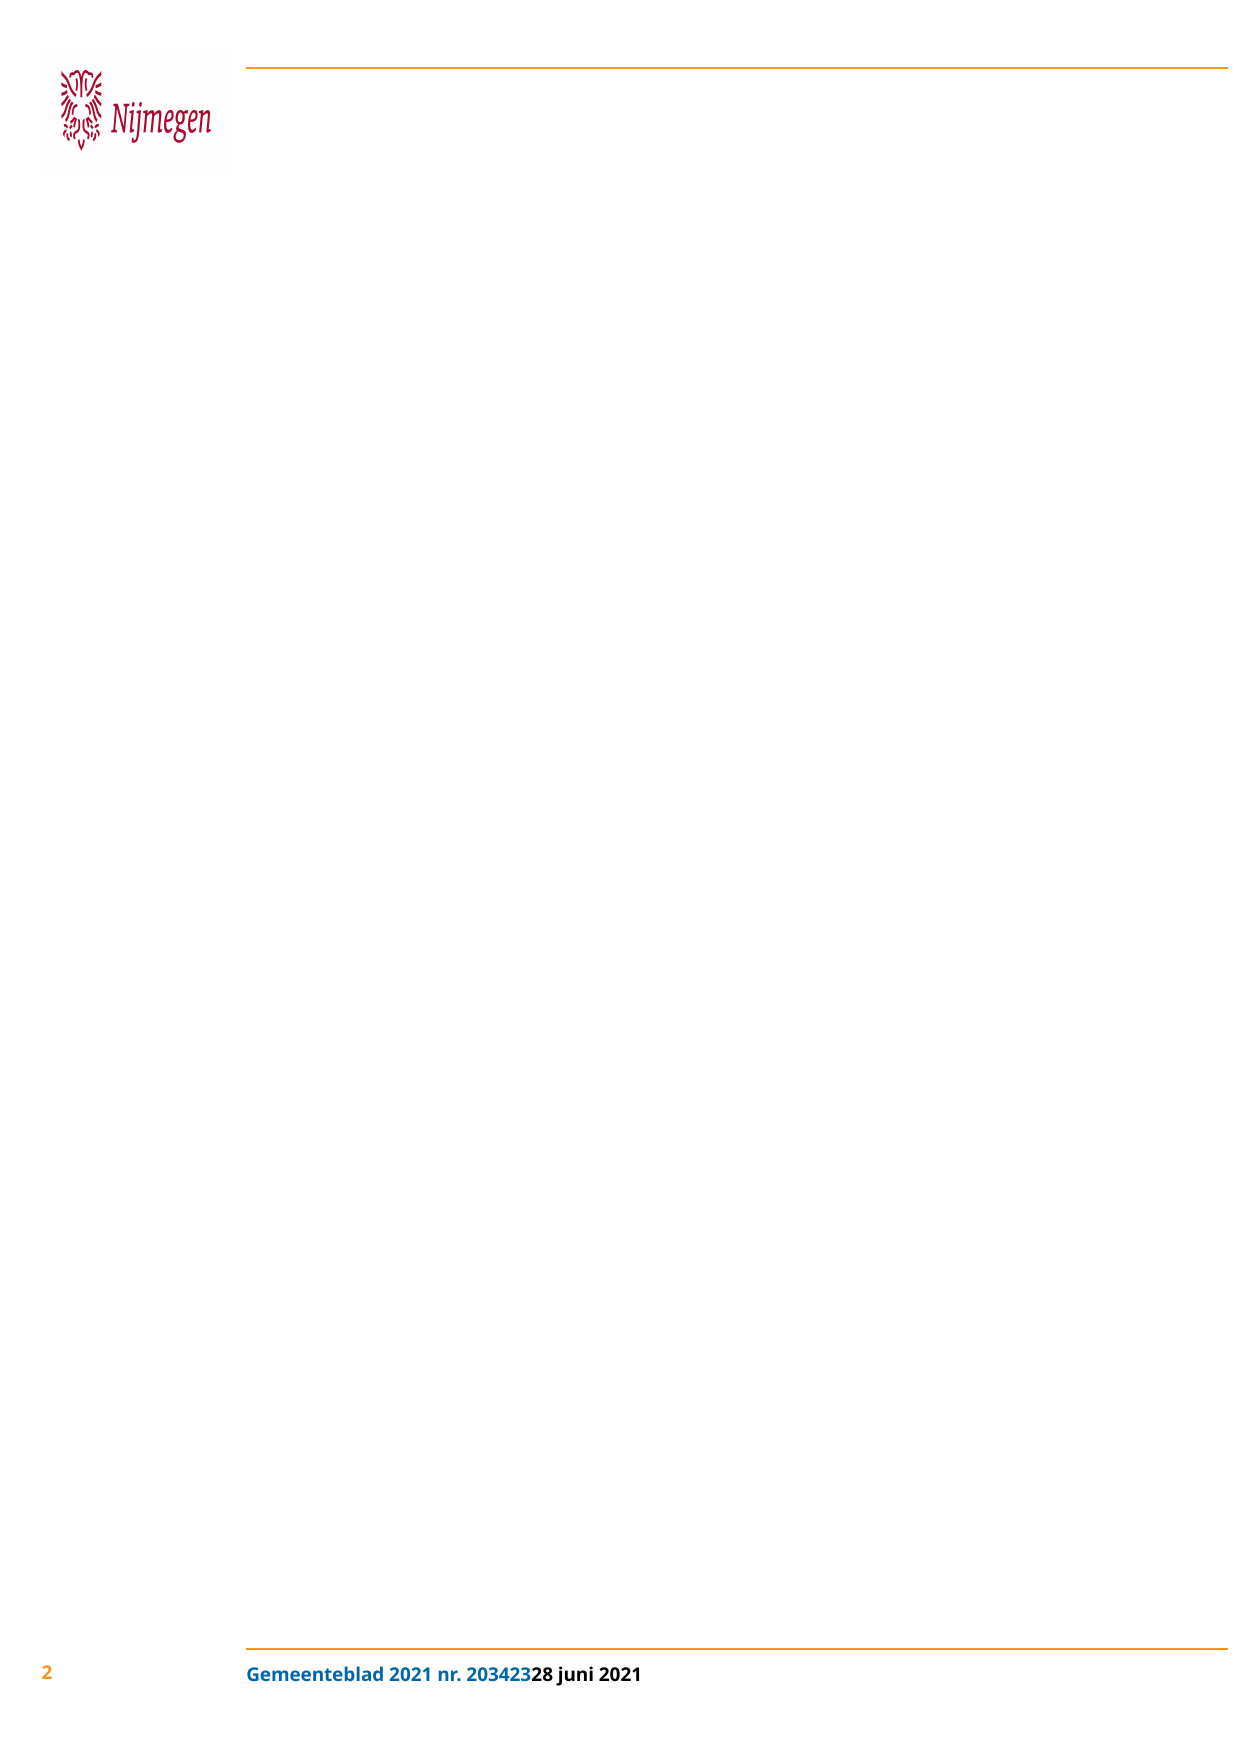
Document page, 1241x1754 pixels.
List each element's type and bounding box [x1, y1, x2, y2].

picture [41, 47, 231, 172]
